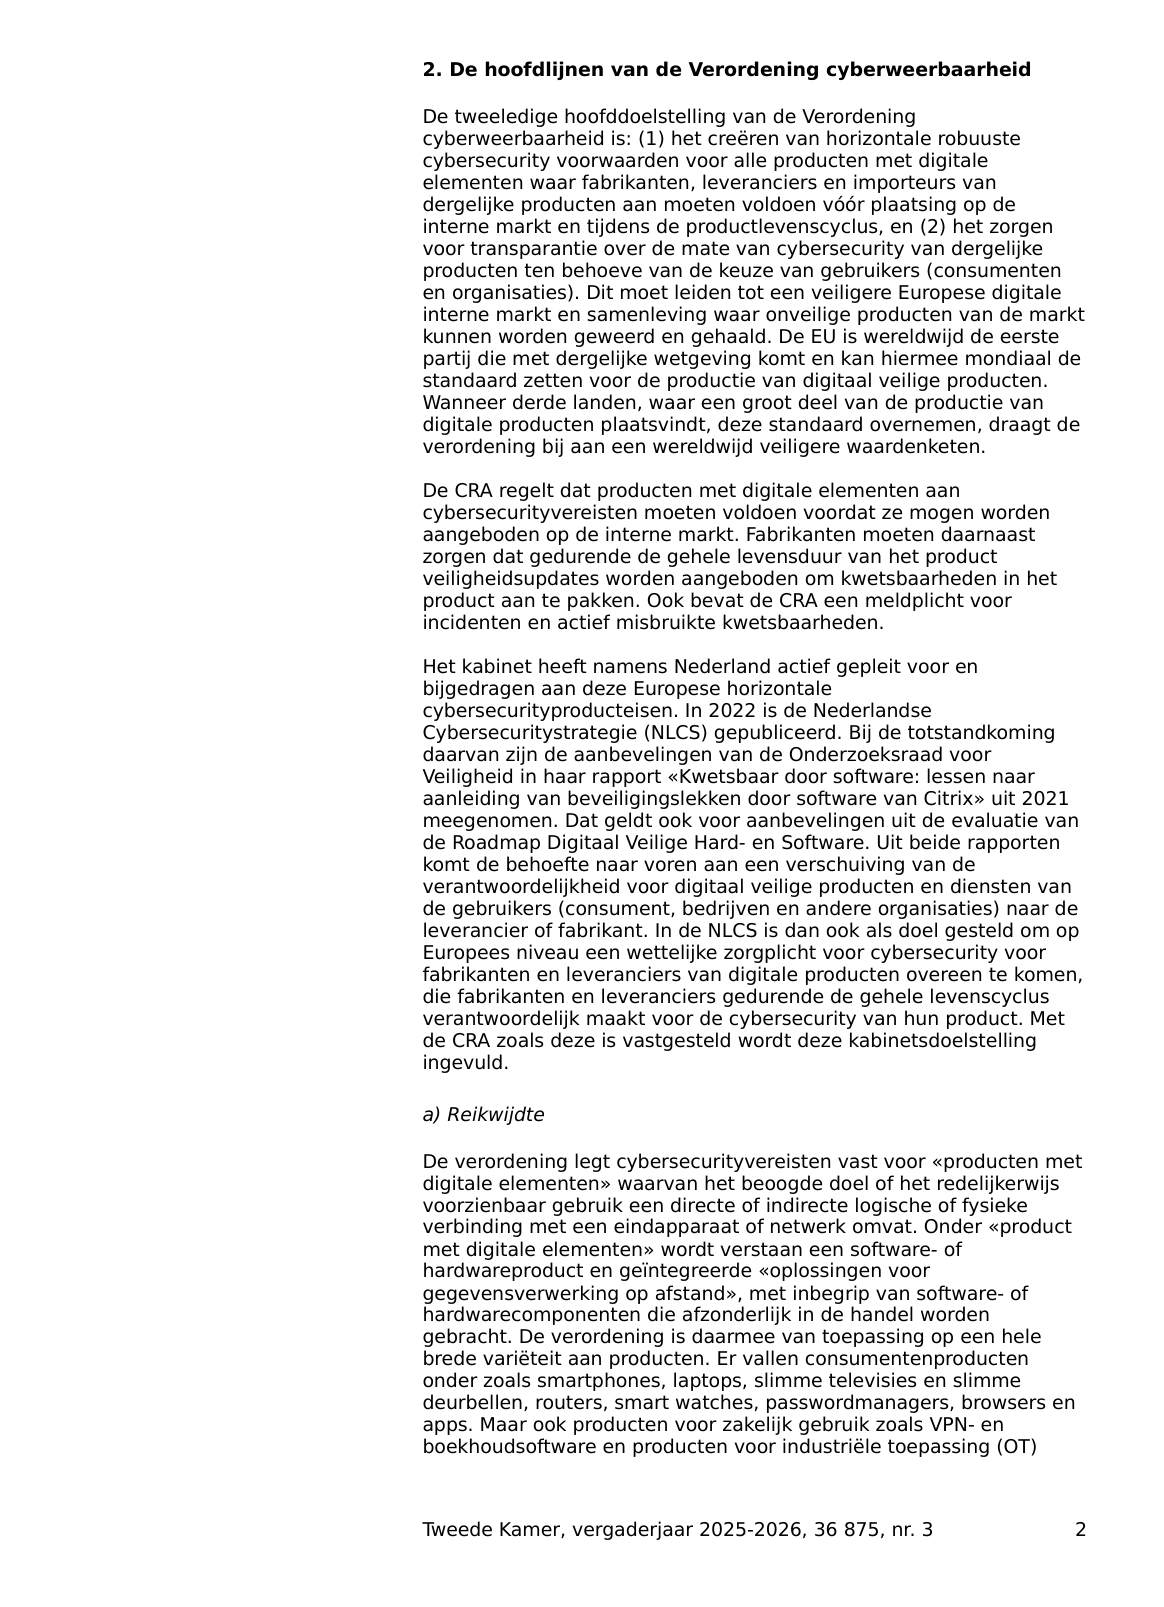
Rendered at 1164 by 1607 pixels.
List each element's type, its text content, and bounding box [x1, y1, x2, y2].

text De CRA regelt dat producten met digitale elementen aan cybersecurityvereisten moeten voldoen voordat ze mogen worden aangeboden op de interne markt. Fabrikanten moeten daarnaast zorgen dat gedurende de gehele levensduur van het product veiligheidsupdates worden aangeboden om kwetsbaarheden in het product aan te pakken. Ook bevat de CRA een meldplicht voor incidenten en actief misbruikte kwetsbaarheden. [422, 480, 1087, 634]
text Het kabinet heeft namens Nederland actief gepleit voor en bijgedragen aan deze Europese horizontale cybersecurityproducteisen. In 2022 is de Nederlandse Cybersecuritystrategie (NLCS) gepubliceerd. Bij de totstandkoming daarvan zijn de aanbevelingen van de Onderzoeksraad voor Veiligheid in haar rapport «Kwetsbaar door software: lessen naar aanleiding van beveiligingslekken door software van Citrix» uit 2021 meegenomen. Dat geldt ook voor aanbevelingen uit de evaluatie van de Roadmap Digitaal Veilige Hard- en Software. Uit beide rapporten komt de behoefte naar voren aan een verschuiving van de verantwoordelijkheid voor digitaal veilige producten en diensten van de gebruikers (consument, bedrijven en andere organisaties) naar de leverancier of fabrikant. In de NLCS is dan ook als doel gesteld om op Europees niveau een wettelijke zorgplicht voor cybersecurity voor fabrikanten en leveranciers van digitale producten overeen te komen, die fabrikanten en leveranciers gedurende de gehele levenscyclus verantwoordelijk maakt voor de cybersecurity van hun product. Met de CRA zoals deze is vastgesteld wordt deze kabinetsdoelstelling ingevuld. [422, 656, 1087, 1073]
text De tweeledige hoofddoelstelling van de Verordening cyberweerbaarheid is: (1) het creëren van horizontale robuuste cybersecurity voorwaarden voor alle producten met digitale elementen waar fabrikanten, leveranciers en importeurs van dergelijke producten aan moeten voldoen vóór plaatsing op de interne markt en tijdens de productlevenscyclus, en (2) het zorgen voor transparantie over de mate van cybersecurity van dergelijke producten ten behoeve van de keuze van gebruikers (consumenten en organisaties). Dit moet leiden tot een veiligere Europese digitale interne markt en samenleving waar onveilige producten van de markt kunnen worden geweerd en gehaald. De EU is wereldwijd de eerste partij die met dergelijke wetgeving komt en kan hiermee mondiaal de standaard zetten voor de productie van digitaal veilige producten. Wanneer derde landen, waar een groot deel van de productie van digitale producten plaatsvindt, deze standaard overnemen, draagt de verordening bij aan een wereldwijd veiligere waardenketen. [422, 106, 1087, 458]
text De verordening legt cybersecurityvereisten vast voor «producten met digitale elementen» waarvan het beoogde doel of het redelijkerwijs voorzienbaar gebruik een directe of indirecte logische of fysieke verbinding met een eindapparaat of netwerk omvat. Onder «product met digitale elementen» wordt verstaan een software- of hardwareproduct en geïntegreerde «oplossingen voor gegevensverwerking op afstand», met inbegrip van software- of hardwarecomponenten die afzonderlijk in de handel worden gebracht. De verordening is daarmee van toepassing op een hele brede variëteit aan producten. Er vallen consumentenproducten onder zoals smartphones, laptops, slimme televisies en slimme deurbellen, routers, smart watches, passwordmanagers, browsers en apps. Maar ook producten voor zakelijk gebruik zoals VPN- en boekhoudsoftware en producten voor industriële toepassing (OT) [422, 1151, 1087, 1458]
subtitle 2. De hoofdlijnen van de Verordening cyberweerbaarheid [422, 59, 1087, 81]
subtitle a) Reikwijdte [422, 1103, 1087, 1126]
